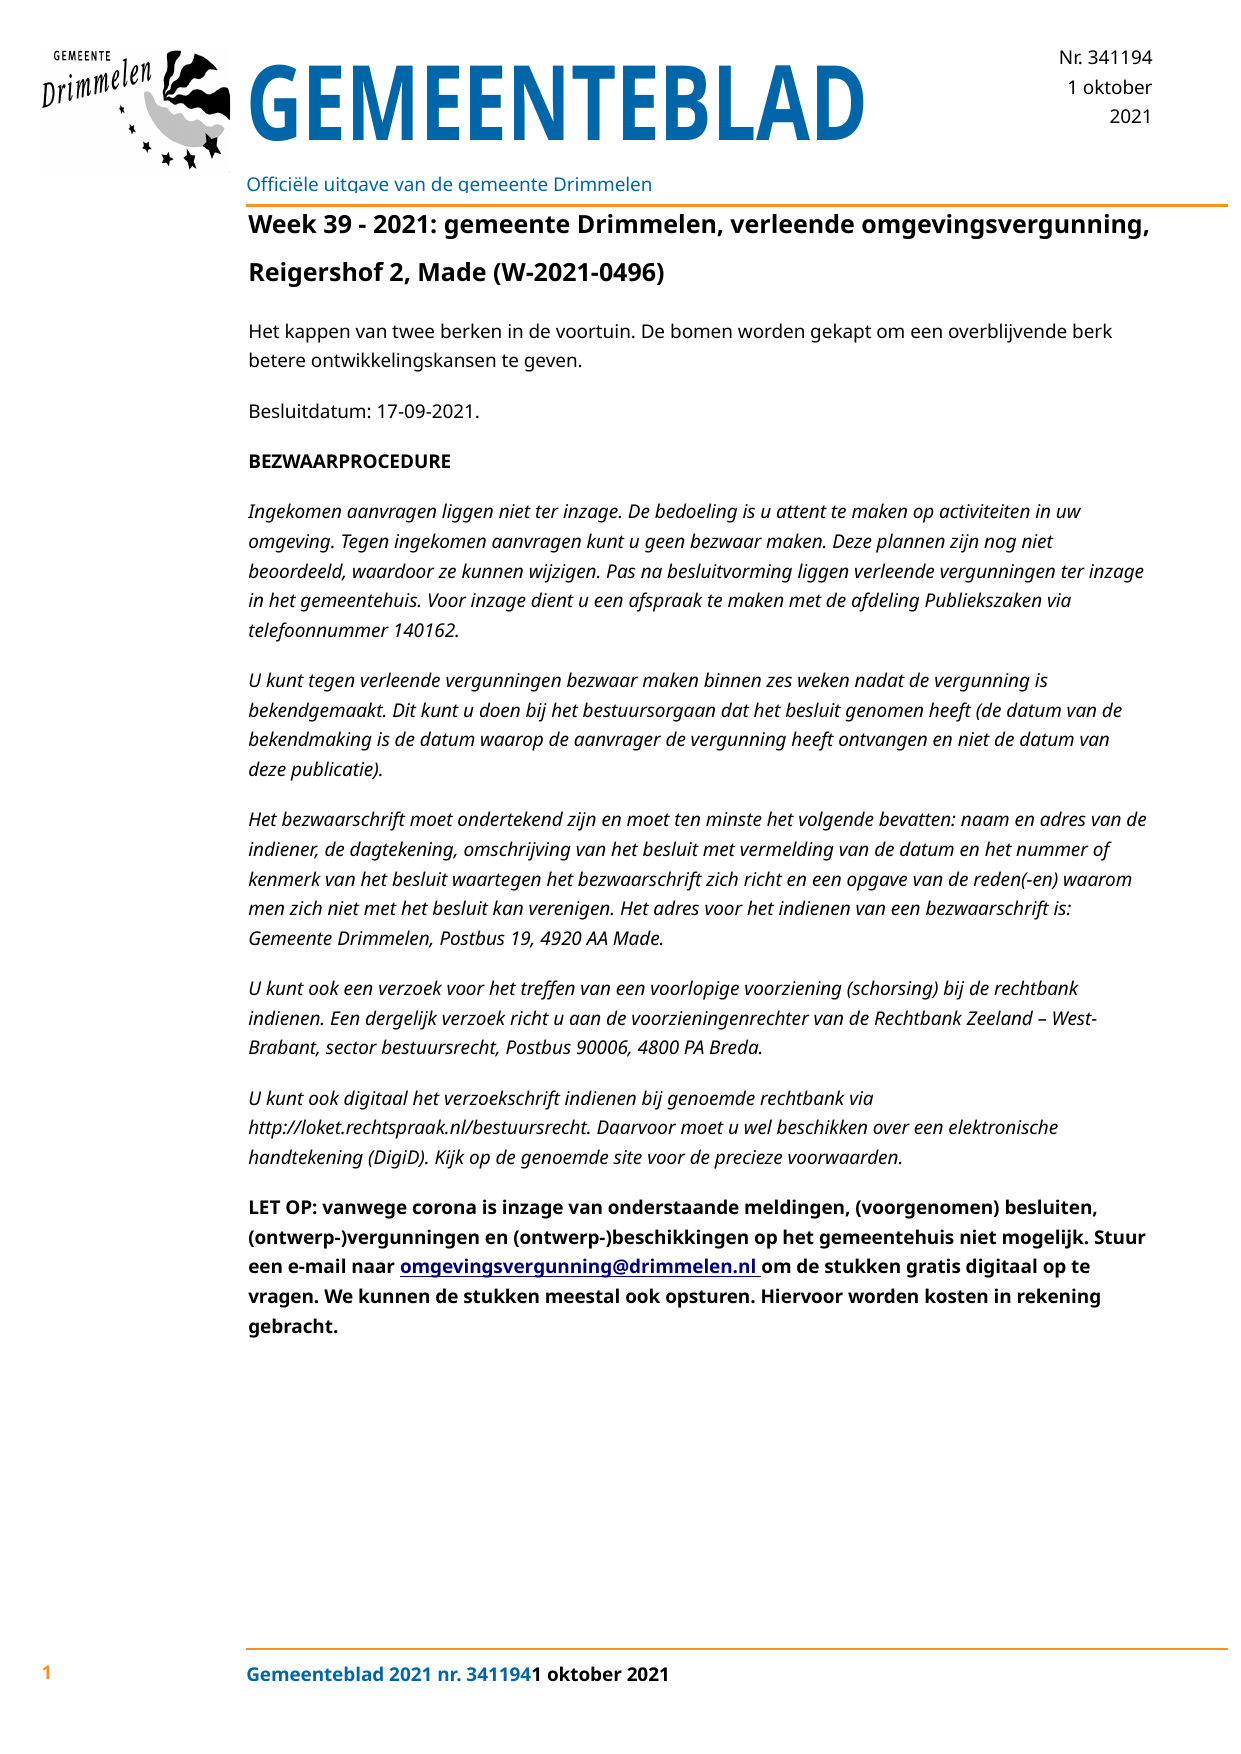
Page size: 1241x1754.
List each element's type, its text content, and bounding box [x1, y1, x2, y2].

text Ingekomen aanvragen liggen niet ter inzage. De bedoeling is u attent te maken op activiteiten in uw omgeving. Tegen ingekomen aanvragen kunt u geen bezwaar maken. Deze plannen zijn nog niet beoordeeld, waardoor ze kunnen wijzigen. Pas na besluitvorming liggen verleende vergunningen ter inzage in het gemeentehuis. Voor inzage dient u een afspraak te maken met de afdeling Publiekszaken via telefoonnummer 140162. [248, 499, 1152, 643]
text U kunt ook digitaal het verzoekschrift indienen bij genoemde rechtbank via http://loket.rechtspraak.nl/bestuursrecht. Daarvoor moet u wel beschikken over een elektronische handtekening (DigiD). Kijk op de genoemde site voor de precieze voorwaarden. [248, 1085, 1152, 1170]
text U kunt ook een verzoek voor het treffen van een voorlopige voorziening (schorsing) bij de rechtbank indienen. Een dergelijk verzoek richt u aan de voorzieningenrechter van de Rechtbank Zeeland – West-Brabant, sector bestuursrecht, Postbus 90006, 4800 PA Breda. [248, 975, 1152, 1060]
text Besluitdatum: 17-09-2021. [248, 398, 1152, 424]
text LET OP: vanwege corona is inzage van onderstaande meldingen, (voorgenomen) besluiten, (ontwerp-)vergunningen en (ontwerp-)beschikkingen op het gemeentehuis niet mogelijk. Stuur een e-mail naar omgevingsvergunning@drimmelen.nl om de stukken gratis digitaal op te vragen. We kunnen de stukken meestal ook opsturen. Hiervoor worden kosten in rekening gebracht. [248, 1194, 1152, 1339]
text U kunt tegen verleende vergunningen bezwaar maken binnen zes weken nadat de vergunning is bekendgemaakt. Dit kunt u doen bij het bestuursorgaan dat het besluit genomen heeft (de datum van de bekendmaking is de datum waarop de aanvrager de vergunning heeft ontvangen en niet de datum van deze publicatie). [248, 667, 1152, 782]
text BEZWAARPROCEDURE [248, 448, 1152, 474]
picture [41, 47, 231, 172]
text Week 39 - 2021: gemeente Drimmelen, verleende omgevingsvergunning, Reigershof 2, Made (W-2021-0496) [248, 207, 1152, 288]
text Het kappen van twee berken in de voortuin. De bomen worden gekapt om een overblijvende berk betere ontwikkelingskansen te geven. [248, 318, 1152, 373]
text Het bezwaarschrift moet ondertekend zijn en moet ten minste het volgende bevatten: naam en adres van de indiener, de dagtekening, omschrijving van het besluit met vermelding van de datum en het nummer of kenmerk van het besluit waartegen het bezwaarschrift zich richt en een opgave van de reden(-en) waarom men zich niet met het besluit kan verenigen. Het adres voor het indienen van een bezwaarschrift is: Gemeente Drimmelen, Postbus 19, 4920 AA Made. [248, 807, 1152, 951]
